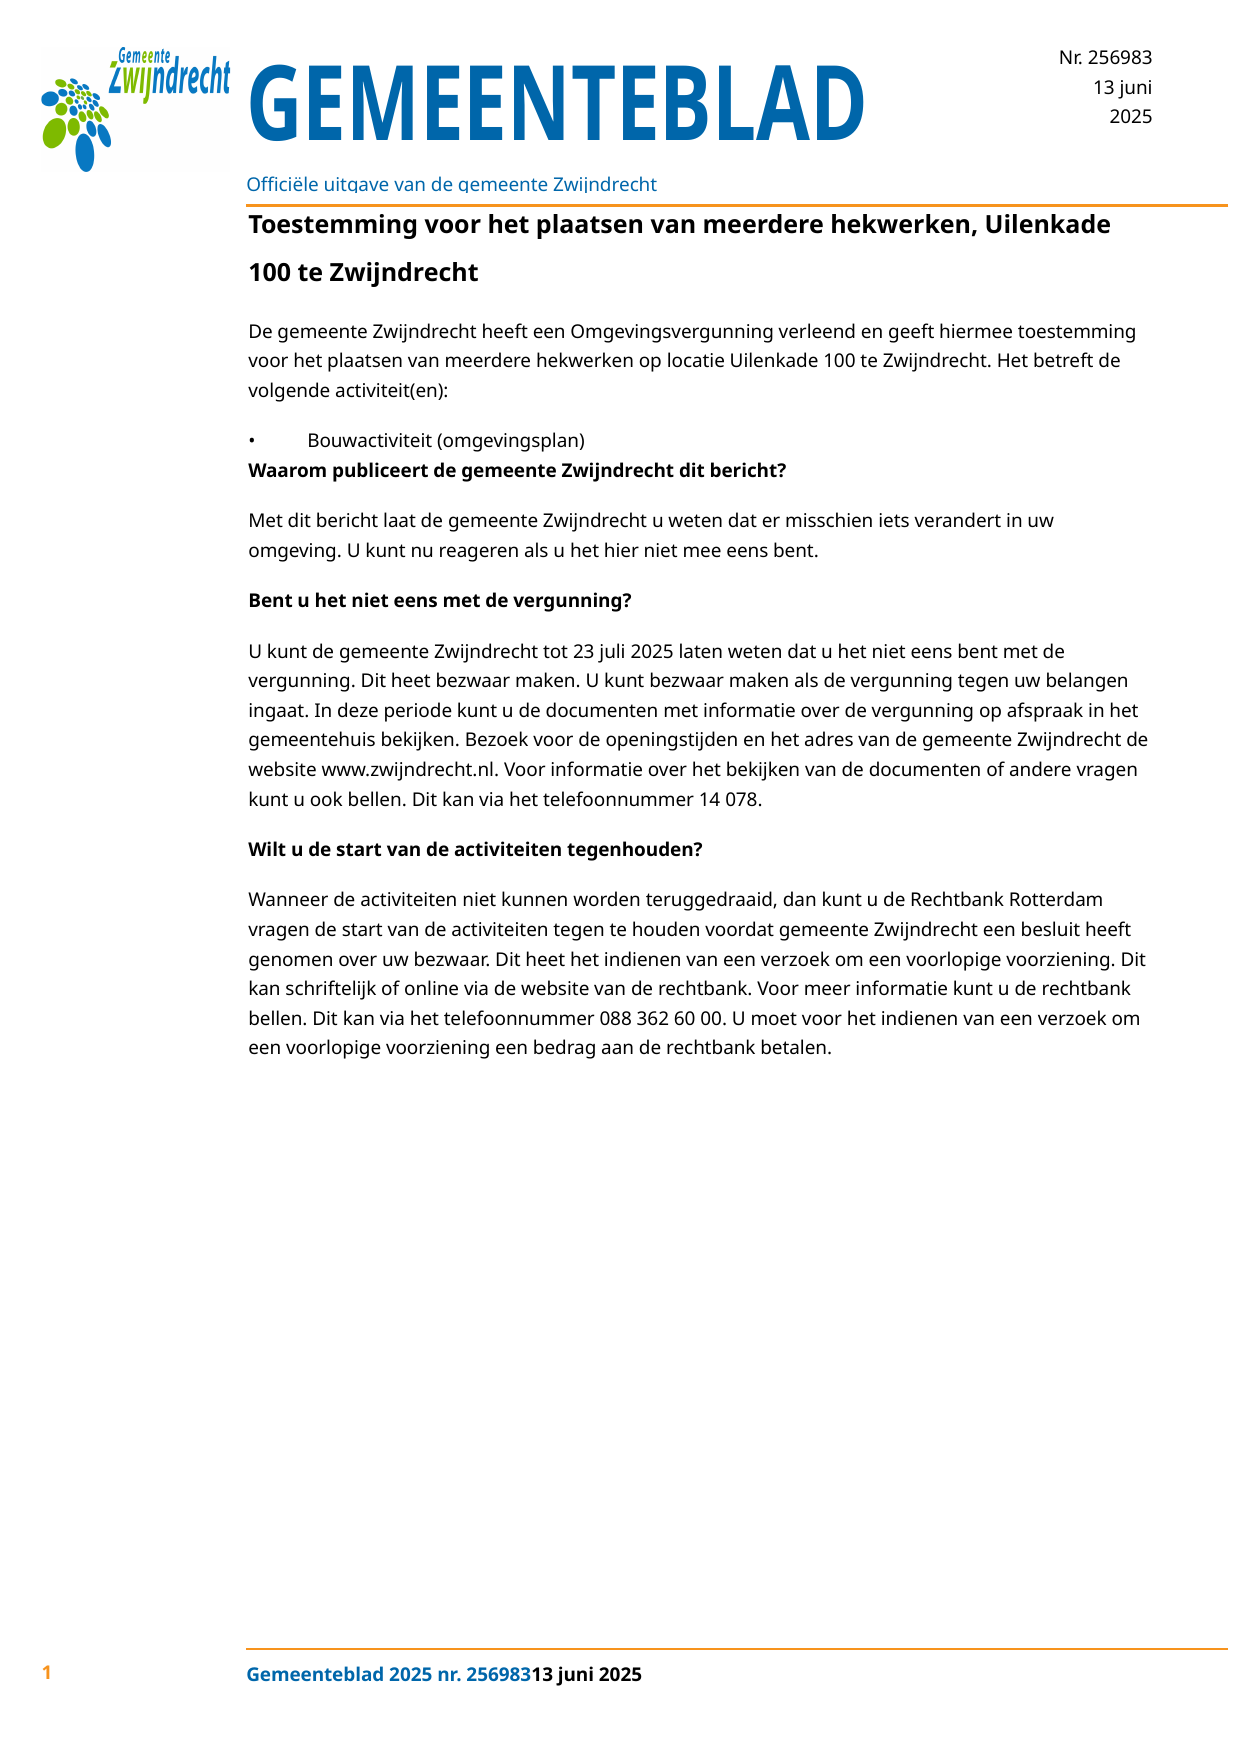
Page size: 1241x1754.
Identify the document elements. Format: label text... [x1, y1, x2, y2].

text Wilt u de start van de activiteiten tegenhouden? [248, 836, 1152, 862]
text Met dit bericht laat de gemeente Zwijndrecht u weten dat er misschien iets verandert in uw omgeving. U kunt nu reageren als u het hier niet mee eens bent. [248, 507, 1152, 563]
text U kunt de gemeente Zwijndrecht tot 23 juli 2025 laten weten dat u het niet eens bent met de vergunning. Dit heet bezwaar maken. U kunt bezwaar maken als de vergunning tegen uw belangen ingaat. In deze periode kunt u de documenten met informatie over de vergunning op afspraak in het gemeentehuis bekijken. Bezoek voor de openingstijden en het adres van de gemeente Zwijndrecht de website www.zwijndrecht.nl. Voor informatie over het bekijken van de documenten of andere vragen kunt u ook bellen. Dit kan via het telefoonnummer 14 078. [248, 638, 1152, 812]
text Bent u het niet eens met de vergunning? [248, 587, 1152, 613]
text Toestemming voor het plaatsen van meerdere hekwerken, Uilenkade 100 te Zwijndrecht [248, 207, 1152, 288]
list Bouwactiviteit (omgevingsplan) [248, 427, 1152, 453]
picture [41, 47, 231, 172]
text Waarom publiceert de gemeente Zwijndrecht dit bericht? [248, 457, 1152, 483]
text Wanneer de activiteiten niet kunnen worden teruggedraaid, dan kunt u de Rechtbank Rotterdam vragen de start van de activiteiten tegen te houden voordat gemeente Zwijndrecht een besluit heeft genomen over uw bezwaar. Dit heet het indienen van een verzoek om een voorlopige voorziening. Dit kan schriftelijk of online via de website van de rechtbank. Voor meer informatie kunt u de rechtbank bellen. Dit kan via het telefoonnummer 088 362 60 00. U moet voor het indienen van een verzoek om een voorlopige voorziening een bedrag aan de rechtbank betalen. [248, 887, 1152, 1060]
text De gemeente Zwijndrecht heeft een Omgevingsvergunning verleend en geeft hiermee toestemming voor het plaatsen van meerdere hekwerken op locatie Uilenkade 100 te Zwijndrecht. Het betreft de volgende activiteit(en): [248, 318, 1152, 403]
